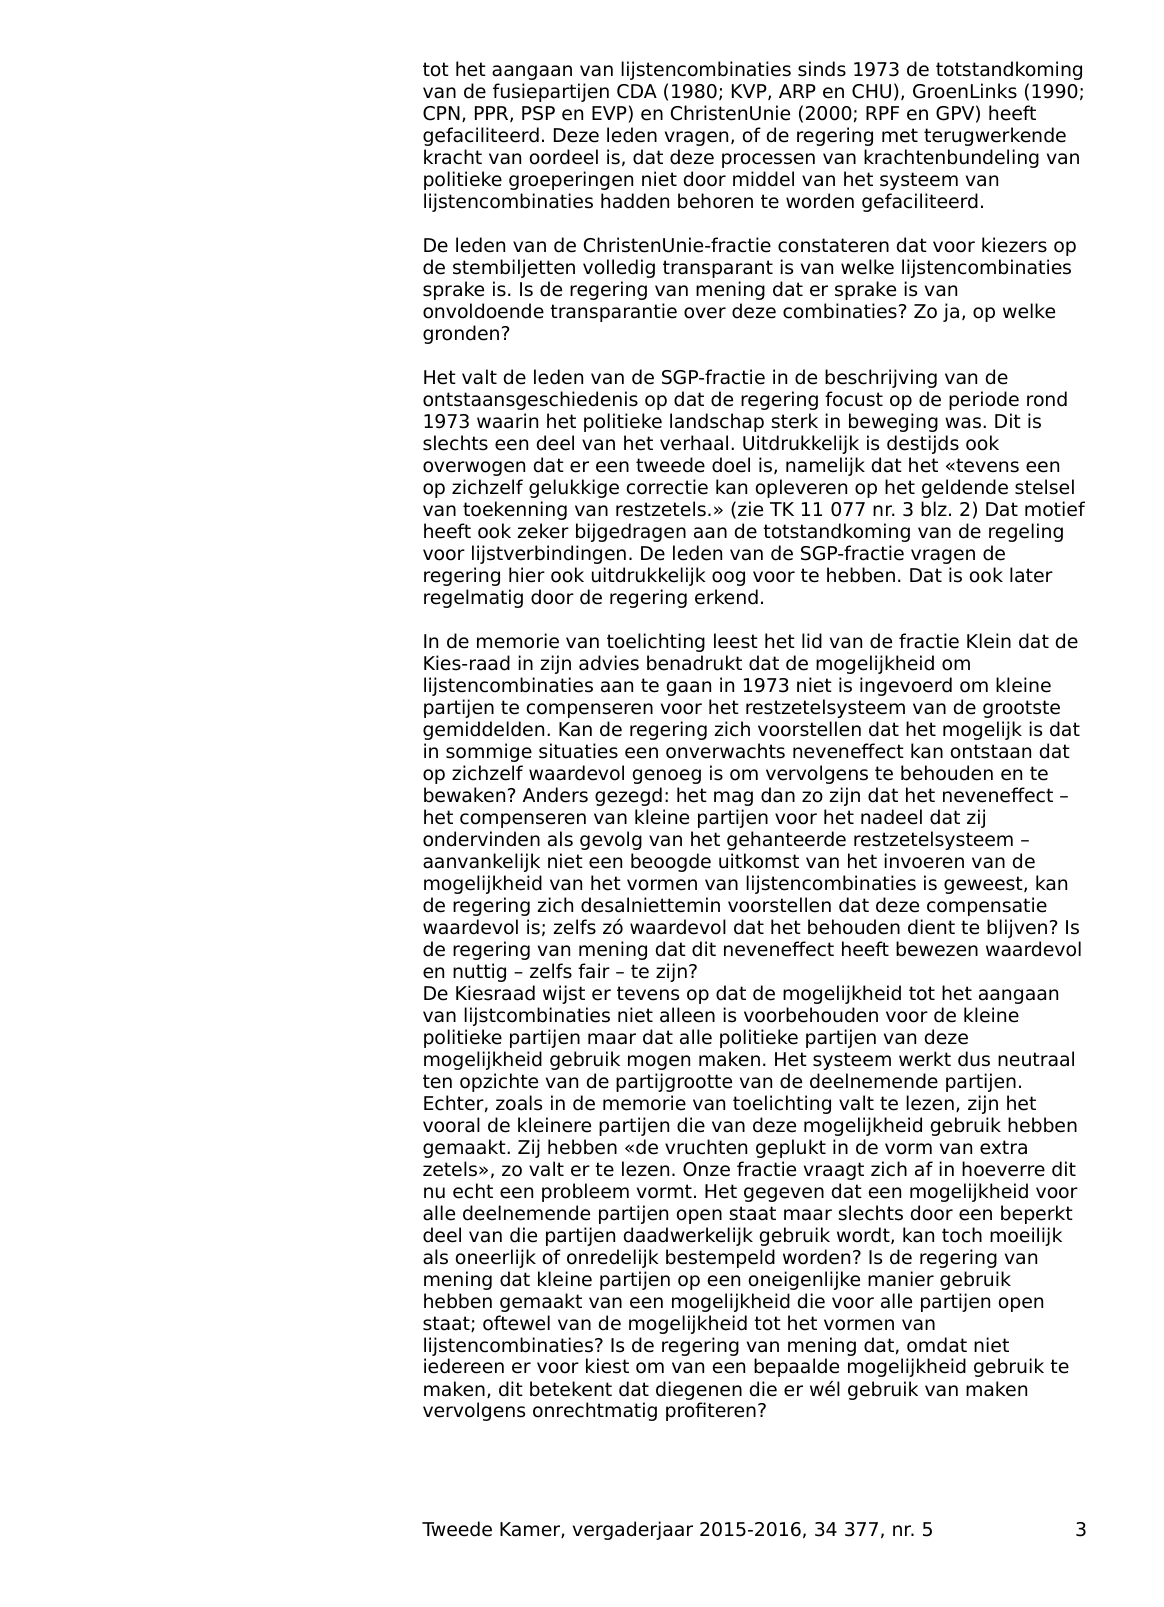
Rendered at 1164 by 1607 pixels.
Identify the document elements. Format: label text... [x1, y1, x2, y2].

text Het valt de leden van de SGP-fractie in de beschrijving van de ontstaansgeschiedenis op dat de regering focust op de periode rond 1973 waarin het politieke landschap sterk in beweging was. Dit is slechts een deel van het verhaal. Uitdrukkelijk is destijds ook overwogen dat er een tweede doel is, namelijk dat het «tevens een op zichzelf gelukkige correctie kan opleveren op het geldende stelsel van toekenning van restzetels.» (zie TK 11 077 nr. 3 blz. 2) Dat motief heeft ook zeker bijgedragen aan de totstandkoming van de regeling voor lijstverbindingen. De leden van de SGP-fractie vragen de regering hier ook uitdrukkelijk oog voor te hebben. Dat is ook later regelmatig door de regering erkend. [422, 367, 1087, 609]
text De leden van de ChristenUnie-fractie constateren dat voor kiezers op de stembiljetten volledig transparant is van welke lijstencombinaties sprake is. Is de regering van mening dat er sprake is van onvoldoende transparantie over deze combinaties? Zo ja, op welke gronden? [422, 235, 1087, 345]
text De Kiesraad wijst er tevens op dat de mogelijkheid tot het aangaan van lijstcombinaties niet alleen is voorbehouden voor de kleine politieke partijen maar dat alle politieke partijen van deze mogelijkheid gebruik mogen maken. Het systeem werkt dus neutraal ten opzichte van de partijgrootte van de deelnemende partijen. Echter, zoals in de memorie van toelichting valt te lezen, zijn het vooral de kleinere partijen die van deze mogelijkheid gebruik hebben gemaakt. Zij hebben «de vruchten geplukt in de vorm van extra zetels», zo valt er te lezen. Onze fractie vraagt zich af in hoeverre dit nu echt een probleem vormt. Het gegeven dat een mogelijkheid voor alle deelnemende partijen open staat maar slechts door een beperkt deel van die partijen daadwerkelijk gebruik wordt, kan toch moeilijk als oneerlijk of onredelijk bestempeld worden? Is de regering van mening dat kleine partijen op een oneigenlijke manier gebruik hebben gemaakt van een mogelijkheid die voor alle partijen open staat; oftewel van de mogelijkheid tot het vormen van lijstencombinaties? Is de regering van mening dat, omdat niet iedereen er voor kiest om van een bepaalde mogelijkheid gebruik te maken, dit betekent dat diegenen die er wél gebruik van maken vervolgens onrechtmatig profiteren? [422, 983, 1087, 1422]
text In de memorie van toelichting leest het lid van de fractie Klein dat de Kies-raad in zijn advies benadrukt dat de mogelijkheid om lijstencombinaties aan te gaan in 1973 niet is ingevoerd om kleine partijen te compenseren voor het restzetelsysteem van de grootste gemiddelden. Kan de regering zich voorstellen dat het mogelijk is dat in sommige situaties een onverwachts neveneffect kan ontstaan dat op zichzelf waardevol genoeg is om vervolgens te behouden en te bewaken? Anders gezegd: het mag dan zo zijn dat het neveneffect – het compenseren van kleine partijen voor het nadeel dat zij ondervinden als gevolg van het gehanteerde restzetelsysteem – aanvankelijk niet een beoogde uitkomst van het invoeren van de mogelijkheid van het vormen van lijstencombinaties is geweest, kan de regering zich desalniettemin voorstellen dat deze compensatie waardevol is; zelfs zó waardevol dat het behouden dient te blijven? Is de regering van mening dat dit neveneffect heeft bewezen waardevol en nuttig – zelfs fair – te zijn? [422, 631, 1087, 983]
text tot het aangaan van lijstencombinaties sinds 1973 de totstandkoming van de fusiepartijen CDA (1980; KVP, ARP en CHU), GroenLinks (1990; CPN, PPR, PSP en EVP) en ChristenUnie (2000; RPF en GPV) heeft gefaciliteerd. Deze leden vragen, of de regering met terugwerkende kracht van oordeel is, dat deze processen van krachtenbundeling van politieke groeperingen niet door middel van het systeem van lijstencombinaties hadden behoren te worden gefaciliteerd. [422, 59, 1087, 213]
